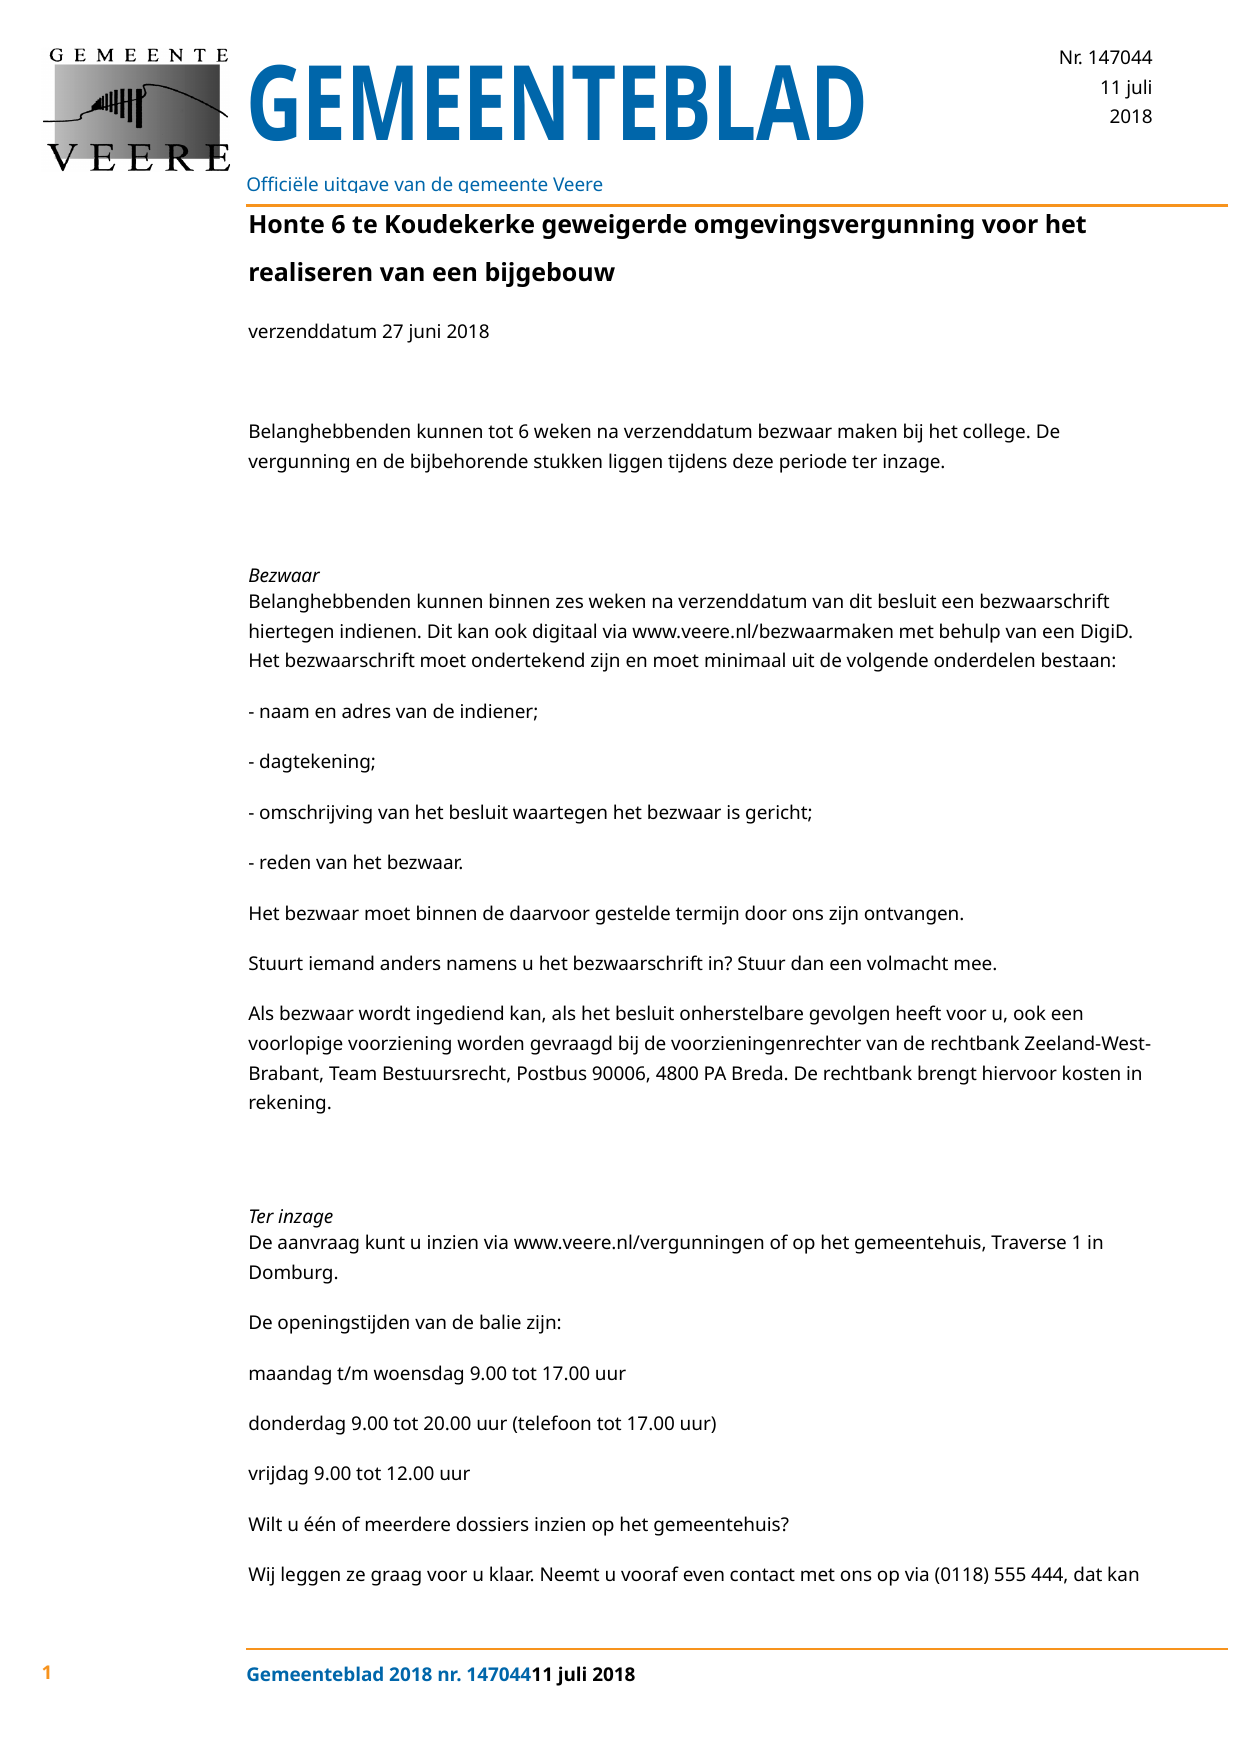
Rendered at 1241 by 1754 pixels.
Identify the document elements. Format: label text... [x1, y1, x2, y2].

text donderdag 9.00 tot 20.00 uur (telefoon tot 17.00 uur) [248, 1410, 1152, 1436]
text Het bezwaar moet binnen de daarvoor gestelde termijn door ons zijn ontvangen. [248, 900, 1152, 925]
text De openingstijden van de balie zijn: [248, 1309, 1152, 1335]
text - naam en adres van de indiener; [248, 698, 1152, 724]
text Wij leggen ze graag voor u klaar. Neemt u vooraf even contact met ons op via (0118) 555 444, dat kan [248, 1561, 1152, 1587]
text Bezwaar [248, 563, 1152, 588]
text Als bezwaar wordt ingediend kan, als het besluit onherstelbare gevolgen heeft voor u, ook een voorlopige voorziening worden gevraagd bij de voorzieningenrechter van de rechtbank Zeeland-West-Brabant, Team Bestuursrecht, Postbus 90006, 4800 PA Breda. De rechtbank brengt hiervoor kosten in rekening. [248, 1001, 1152, 1115]
text Wilt u één of meerdere dossiers inzien op het gemeentehuis? [248, 1511, 1152, 1537]
text Belanghebbenden kunnen tot 6 weken na verzenddatum bezwaar maken bij het college. De vergunning en de bijbehorende stukken liggen tijdens deze periode ter inzage. [248, 419, 1152, 474]
text - omschrijving van het besluit waartegen het bezwaar is gericht; [248, 799, 1152, 824]
text - dagtekening; [248, 748, 1152, 774]
text vrijdag 9.00 tot 12.00 uur [248, 1461, 1152, 1486]
text Belanghebbenden kunnen binnen zes weken na verzenddatum van dit besluit een bezwaarschrift hiertegen indienen. Dit kan ook digitaal via www.veere.nl/bezwaarmaken met behulp van een DigiD. Het bezwaarschrift moet ondertekend zijn en moet minimaal uit de volgende onderdelen bestaan: [248, 588, 1152, 673]
text Stuurt iemand anders namens u het bezwaarschrift in? Stuur dan een volmacht mee. [248, 950, 1152, 976]
text - reden van het bezwaar. [248, 849, 1152, 875]
text maandag t/m woensdag 9.00 tot 17.00 uur [248, 1360, 1152, 1386]
text De aanvraag kunt u inzien via www.veere.nl/vergunningen of op het gemeentehuis, Traverse 1 in Domburg. [248, 1229, 1152, 1285]
picture [41, 47, 231, 172]
text verzenddatum 27 juni 2018 [248, 318, 1152, 344]
text Honte 6 te Koudekerke geweigerde omgevingsvergunning voor het realiseren van een bijgebouw [248, 207, 1152, 288]
text Ter inzage [248, 1204, 1152, 1229]
